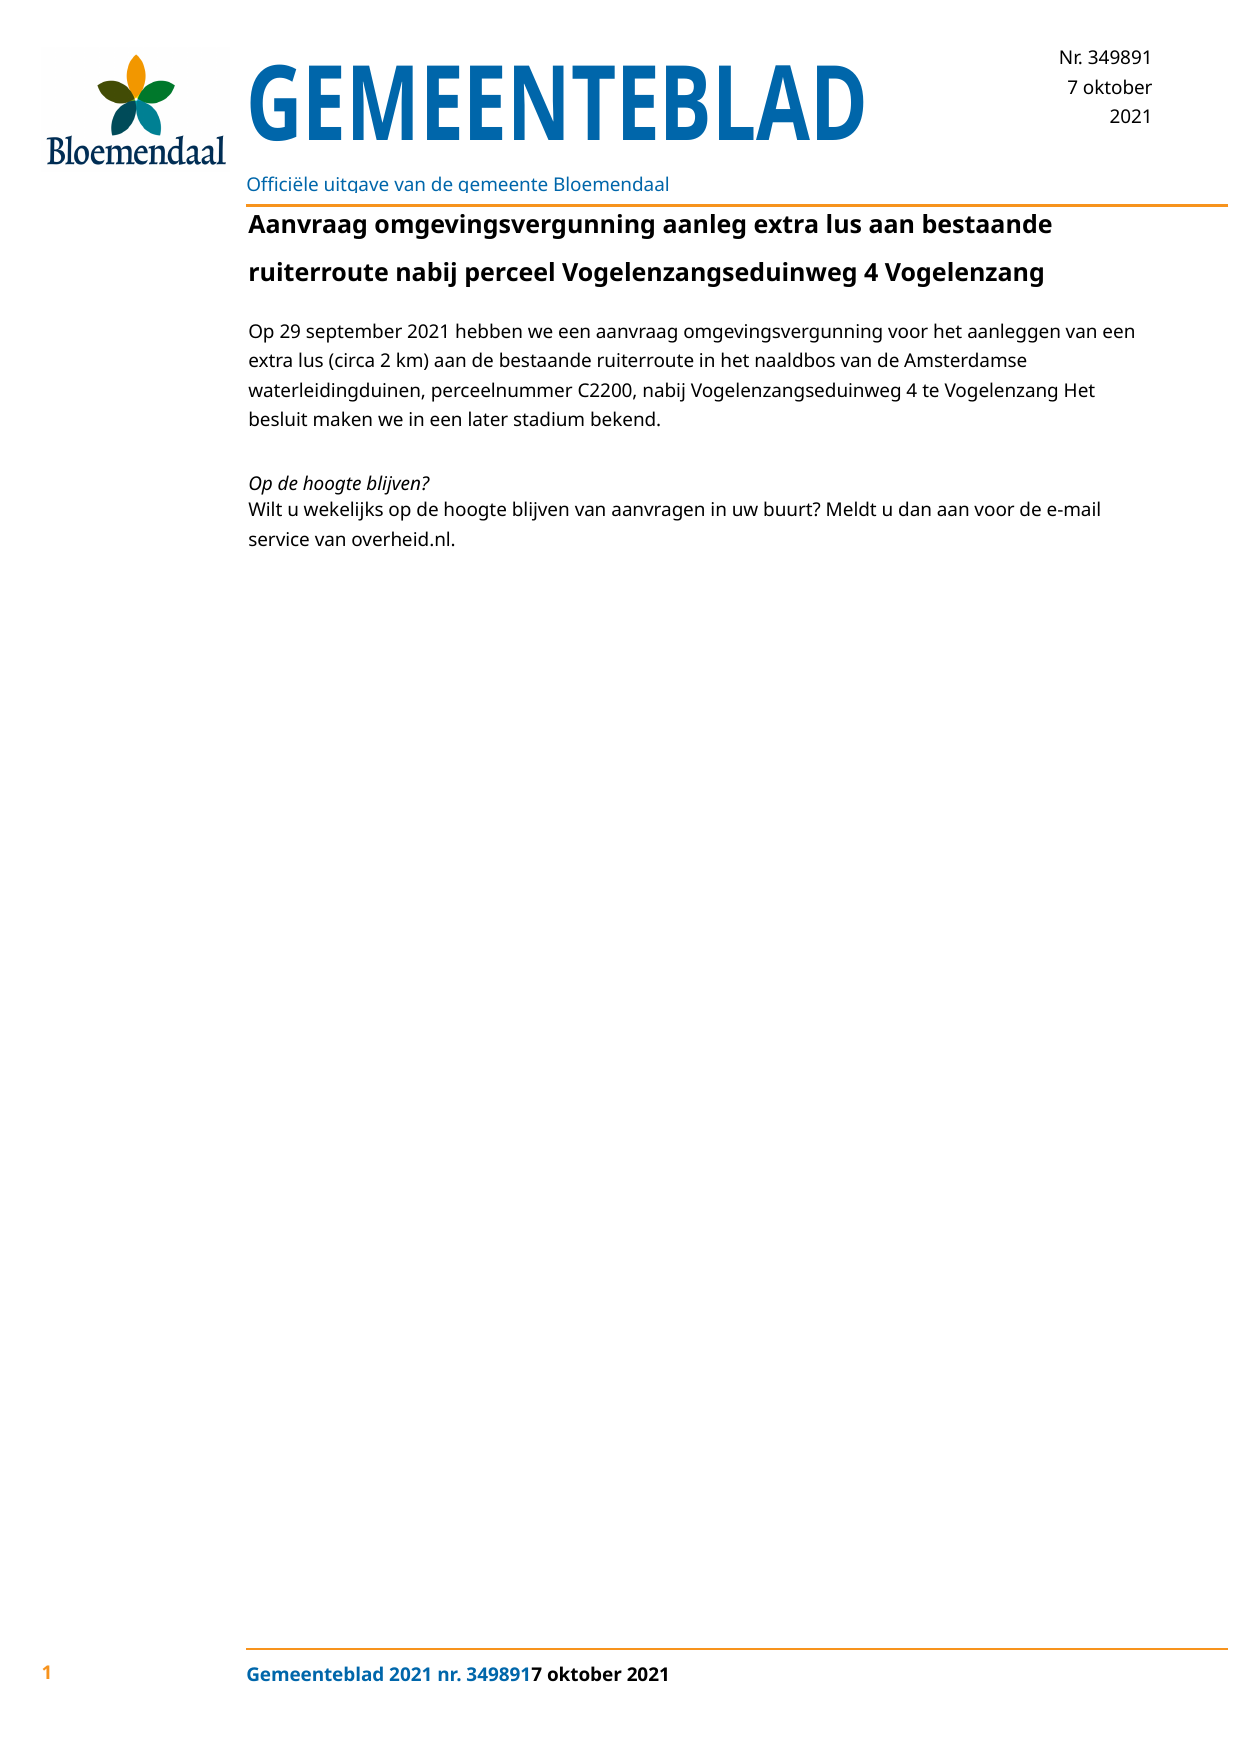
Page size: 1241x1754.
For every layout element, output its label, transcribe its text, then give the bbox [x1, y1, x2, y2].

picture [41, 47, 231, 172]
text Aanvraag omgevingsvergunning aanleg extra lus aan bestaande ruiterroute nabij perceel Vogelenzangseduinweg 4 Vogelenzang [248, 207, 1152, 288]
text Op 29 september 2021 hebben we een aanvraag omgevingsvergunning voor het aanleggen van een extra lus (circa 2 km) aan de bestaande ruiterroute in het naaldbos van de Amsterdamse waterleidingduinen, perceelnummer C2200, nabij Vogelenzangseduinweg 4 te Vogelenzang Het besluit maken we in een later stadium bekend. [248, 318, 1152, 432]
text Op de hoogte blijven? [248, 471, 1152, 496]
text Wilt u wekelijks op de hoogte blijven van aanvragen in uw buurt? Meldt u dan aan voor de e-mail service van overheid.nl. [248, 496, 1152, 552]
